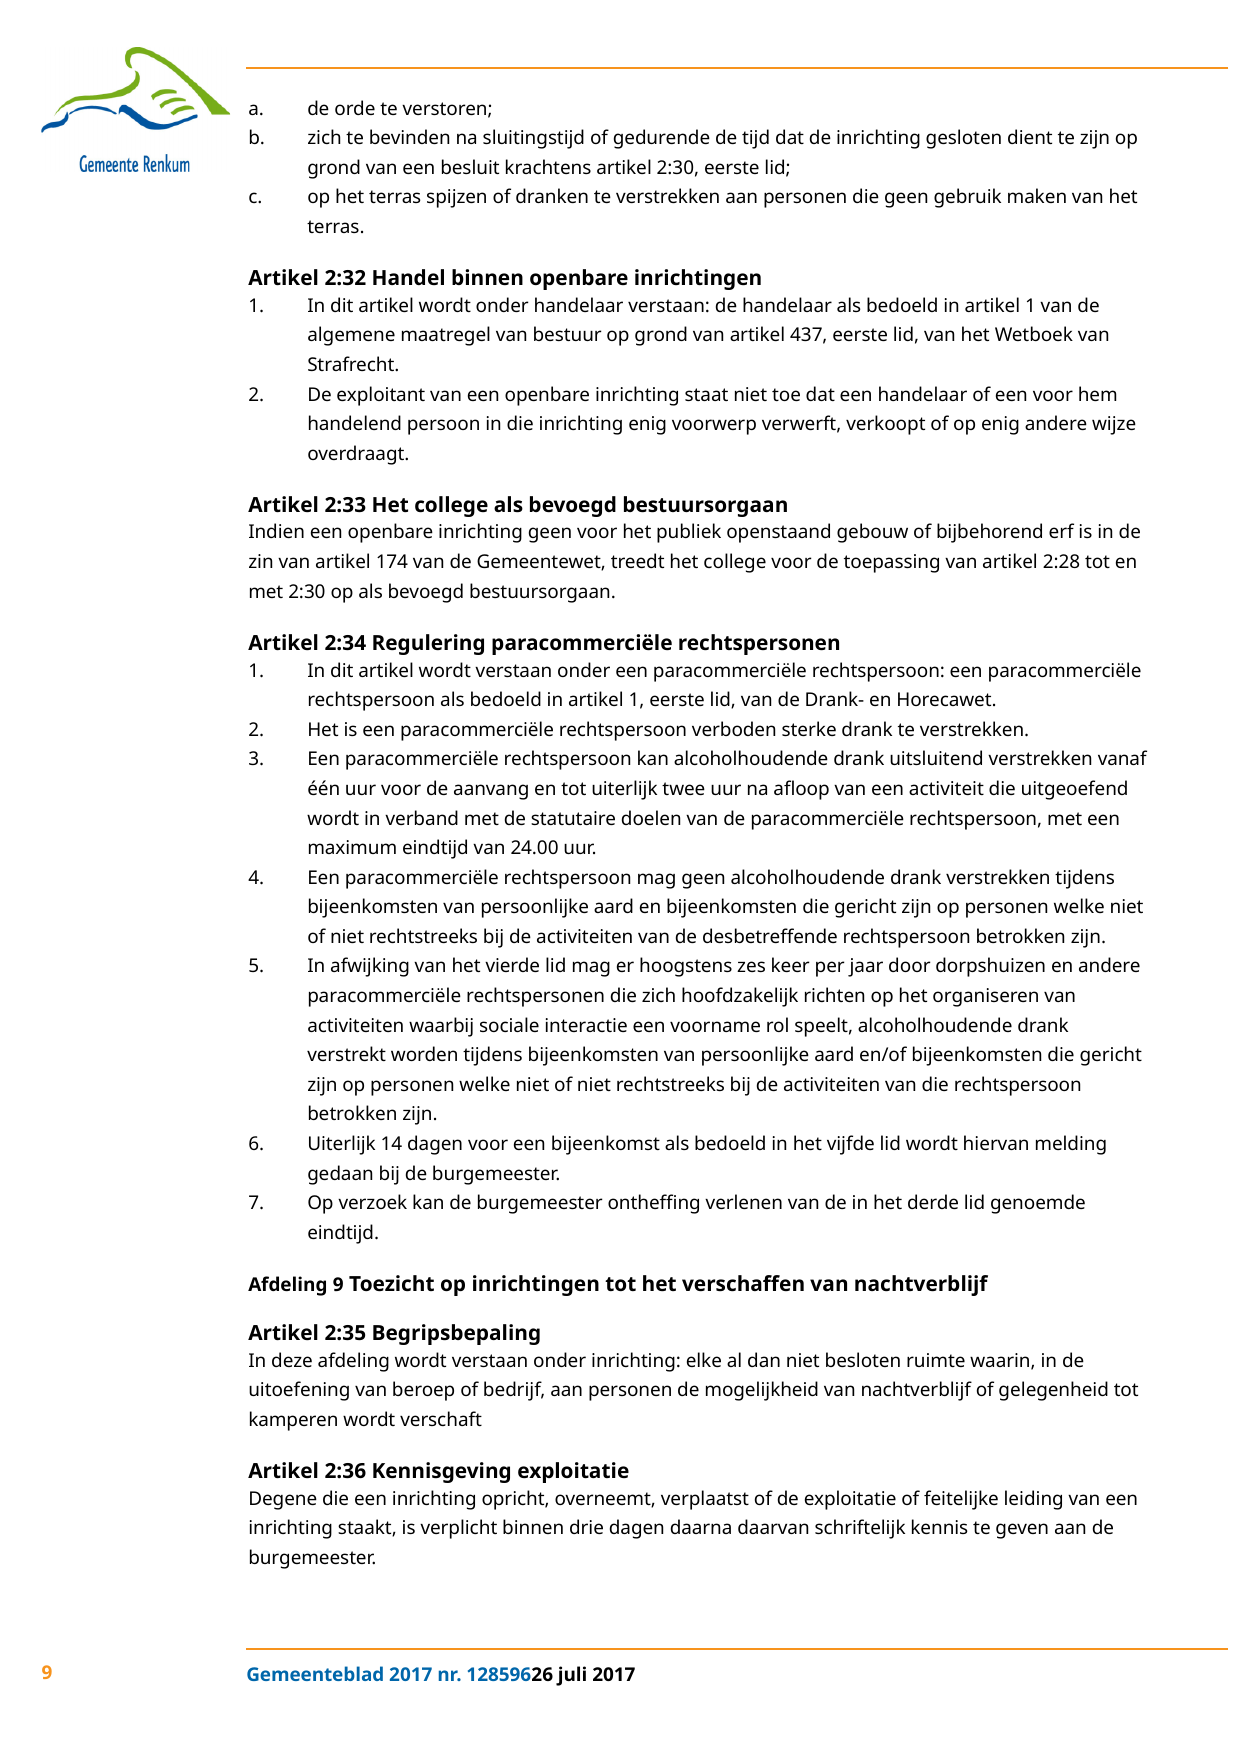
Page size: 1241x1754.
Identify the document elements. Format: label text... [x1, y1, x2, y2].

text Degene die een inrichting opricht, overneemt, verplaatst of de exploitatie of feitelijke leiding van een inrichting staakt, is verplicht binnen drie dagen daarna daarvan schriftelijk kennis te geven aan de burgemeester. [248, 1485, 1152, 1570]
text Indien een openbare inrichting geen voor het publiek openstaand gebouw of bijbehorend erf is in de zin van artikel 174 van de Gemeentewet, treedt het college voor de toepassing van artikel 2:28 tot en met 2:30 op als bevoegd bestuursorgaan. [248, 519, 1152, 604]
text In deze afdeling wordt verstaan onder inrichting: elke al dan niet besloten ruimte waarin, in de uitoefening van beroep of bedrijf, aan personen de mogelijkheid van nachtverblijf of gelegenheid tot kamperen wordt verschaft [248, 1347, 1152, 1432]
list bijeenkomsten van persoonlijke aard en bijeenkomsten die gericht zijn op personen welke niet of niet rechtstreeks bij de activiteiten van de desbetreffende rechtspersoon betrokken zijn. [248, 893, 1152, 949]
text Artikel 2:34 Regulering paracommerciële rechtspersonen [248, 628, 1152, 657]
list op het terras spijzen of dranken te verstrekken aan personen die geen gebruik maken van het terras. [248, 183, 1152, 239]
list In afwijking van het vierde lid mag er hoogstens zes keer per jaar door dorpshuizen en andere [248, 953, 1152, 978]
picture [41, 47, 231, 172]
list Een paracommerciële rechtspersoon kan alcoholhoudende drank uitsluitend verstrekken vanaf één uur voor de aanvang en tot uiterlijk twee uur na afloop van een activiteit die uitgeoefend wordt in verband met de statutaire doelen van de paracommerciële rechtspersoon, met een maximum eindtijd van 24.00 uur. [248, 746, 1152, 860]
list Het is een paracommerciële rechtspersoon verboden sterke drank te verstrekken. [248, 716, 1152, 742]
list Uiterlijk 14 dagen voor een bijeenkomst als bedoeld in het vijfde lid wordt hiervan melding [248, 1130, 1152, 1156]
list De exploitant van een openbare inrichting staat niet toe dat een handelaar of een voor hem handelend persoon in die inrichting enig voorwerp verwerft, verkoopt of op enig andere wijze overdraagt. [248, 381, 1152, 466]
list de orde te verstoren; [248, 95, 1152, 121]
list gedaan bij de burgemeester. [248, 1160, 1152, 1185]
list zich te bevinden na sluitingstijd of gedurende de tijd dat de inrichting gesloten dient te zijn op grond van een besluit krachtens artikel 2:30, eerste lid; [248, 124, 1152, 180]
list In dit artikel wordt verstaan onder een paracommerciële rechtspersoon: een paracommerciële rechtspersoon als bedoeld in artikel 1, eerste lid, van de Drank- en Horecawet. [248, 657, 1152, 712]
text Afdeling 9 Toezicht op inrichtingen tot het verschaffen van nachtverblijf [248, 1269, 1152, 1298]
text Artikel 2:33 Het college als bevoegd bestuursorgaan [248, 490, 1152, 519]
list Op verzoek kan de burgemeester ontheffing verlenen van de in het derde lid genoemde eindtijd. [248, 1189, 1152, 1244]
text Artikel 2:36 Kennisgeving exploitatie [248, 1456, 1152, 1485]
list Een paracommerciële rechtspersoon mag geen alcoholhoudende drank verstrekken tijdens [248, 864, 1152, 889]
list paracommerciële rechtspersonen die zich hoofdzakelijk richten op het organiseren van activiteiten waarbij sociale interactie een voorname rol speelt, alcoholhoudende drank verstrekt worden tijdens bijeenkomsten van persoonlijke aard en/of bijeenkomsten die gericht zijn op personen welke niet of niet rechtstreeks bij de activiteiten van die rechtspersoon betrokken zijn. [248, 982, 1152, 1126]
text Artikel 2:32 Handel binnen openbare inrichtingen [248, 263, 1152, 292]
text Artikel 2:35 Begripsbepaling [248, 1318, 1152, 1347]
list In dit artikel wordt onder handelaar verstaan: de handelaar als bedoeld in artikel 1 van de algemene maatregel van bestuur op grond van artikel 437, eerste lid, van het Wetboek van Strafrecht. [248, 292, 1152, 377]
